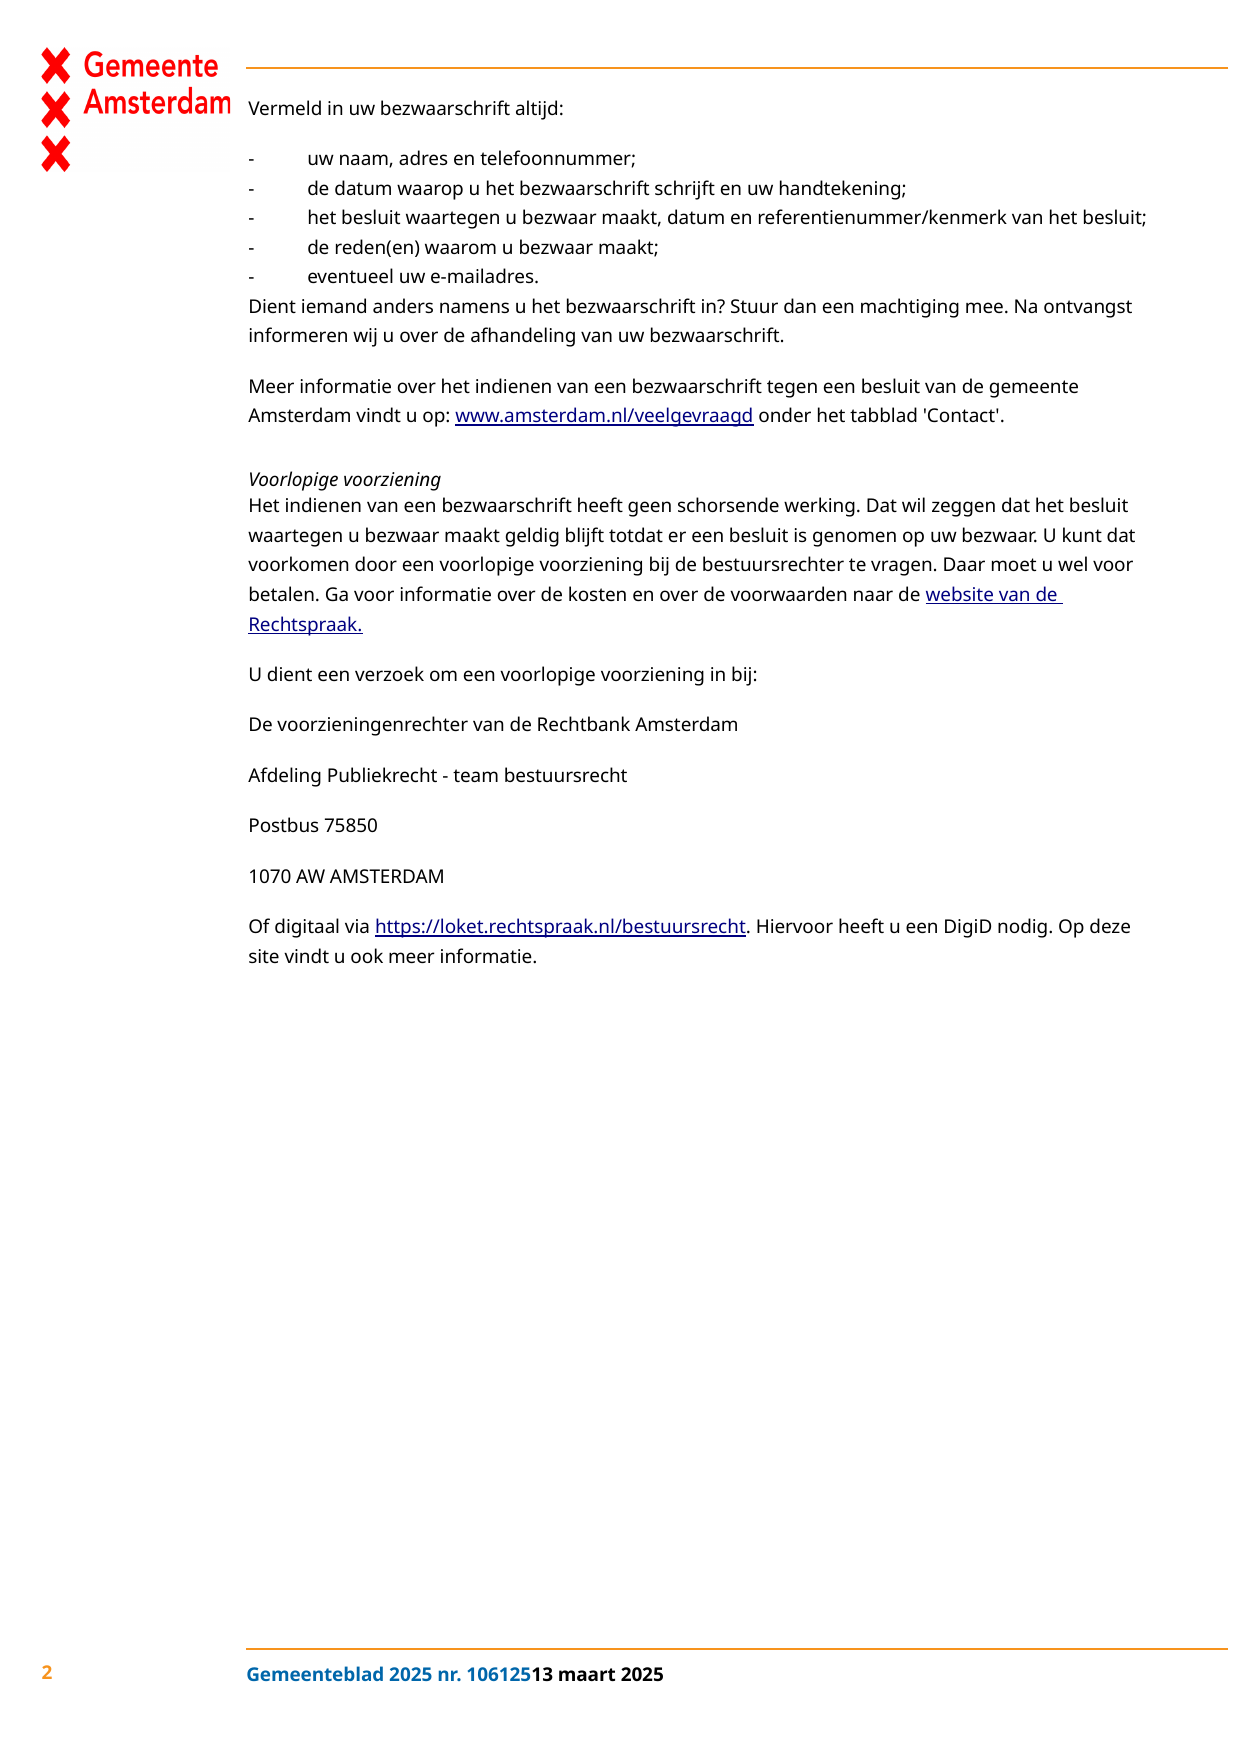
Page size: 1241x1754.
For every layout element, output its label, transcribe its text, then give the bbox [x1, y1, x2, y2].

text Dient iemand anders namens u het bezwaarschrift in? Stuur dan een machtiging mee. Na ontvangst informeren wij u over de afhandeling van uw bezwaarschrift. [248, 293, 1152, 348]
text U dient een verzoek om een voorlopige voorziening in bij: [248, 661, 1152, 687]
list de reden(en) waarom u bezwaar maakt; [248, 234, 1152, 260]
text Het indienen van een bezwaarschrift heeft geen schorsende werking. Dat wil zeggen dat het besluit waartegen u bezwaar maakt geldig blijft totdat er een besluit is genomen op uw bezwaar. U kunt dat voorkomen door een voorlopige voorziening bij de bestuursrechter te vragen. Daar moet u wel voor betalen. Ga voor informatie over de kosten en over de voorwaarden naar de website van de Rechtspraak. [248, 492, 1152, 636]
text Afdeling Publiekrecht - team bestuursrecht [248, 762, 1152, 788]
list uw naam, adres en telefoonnummer; [248, 145, 1152, 171]
list het besluit waartegen u bezwaar maakt, datum en referentienummer/kenmerk van het besluit; [248, 204, 1152, 230]
text Postbus 75850 [248, 812, 1152, 838]
text Of digitaal via https://loket.rechtspraak.nl/bestuursrecht. Hiervoor heeft u een DigiD nodig. Op deze site vindt u ook meer informatie. [248, 913, 1152, 968]
picture [41, 47, 231, 172]
text Voorlopige voorziening [248, 467, 1152, 492]
list eventueel uw e-mailadres. [248, 263, 1152, 289]
text 1070 AW AMSTERDAM [248, 863, 1152, 888]
text Meer informatie over het indienen van een bezwaarschrift tegen een besluit van de gemeente Amsterdam vindt u op: www.amsterdam.nl/veelgevraagd onder het tabblad 'Contact'. [248, 373, 1152, 428]
text Vermeld in uw bezwaarschrift altijd: [248, 95, 1152, 121]
text De voorzieningenrechter van de Rechtbank Amsterdam [248, 712, 1152, 737]
list de datum waarop u het bezwaarschrift schrijft en uw handtekening; [248, 175, 1152, 201]
